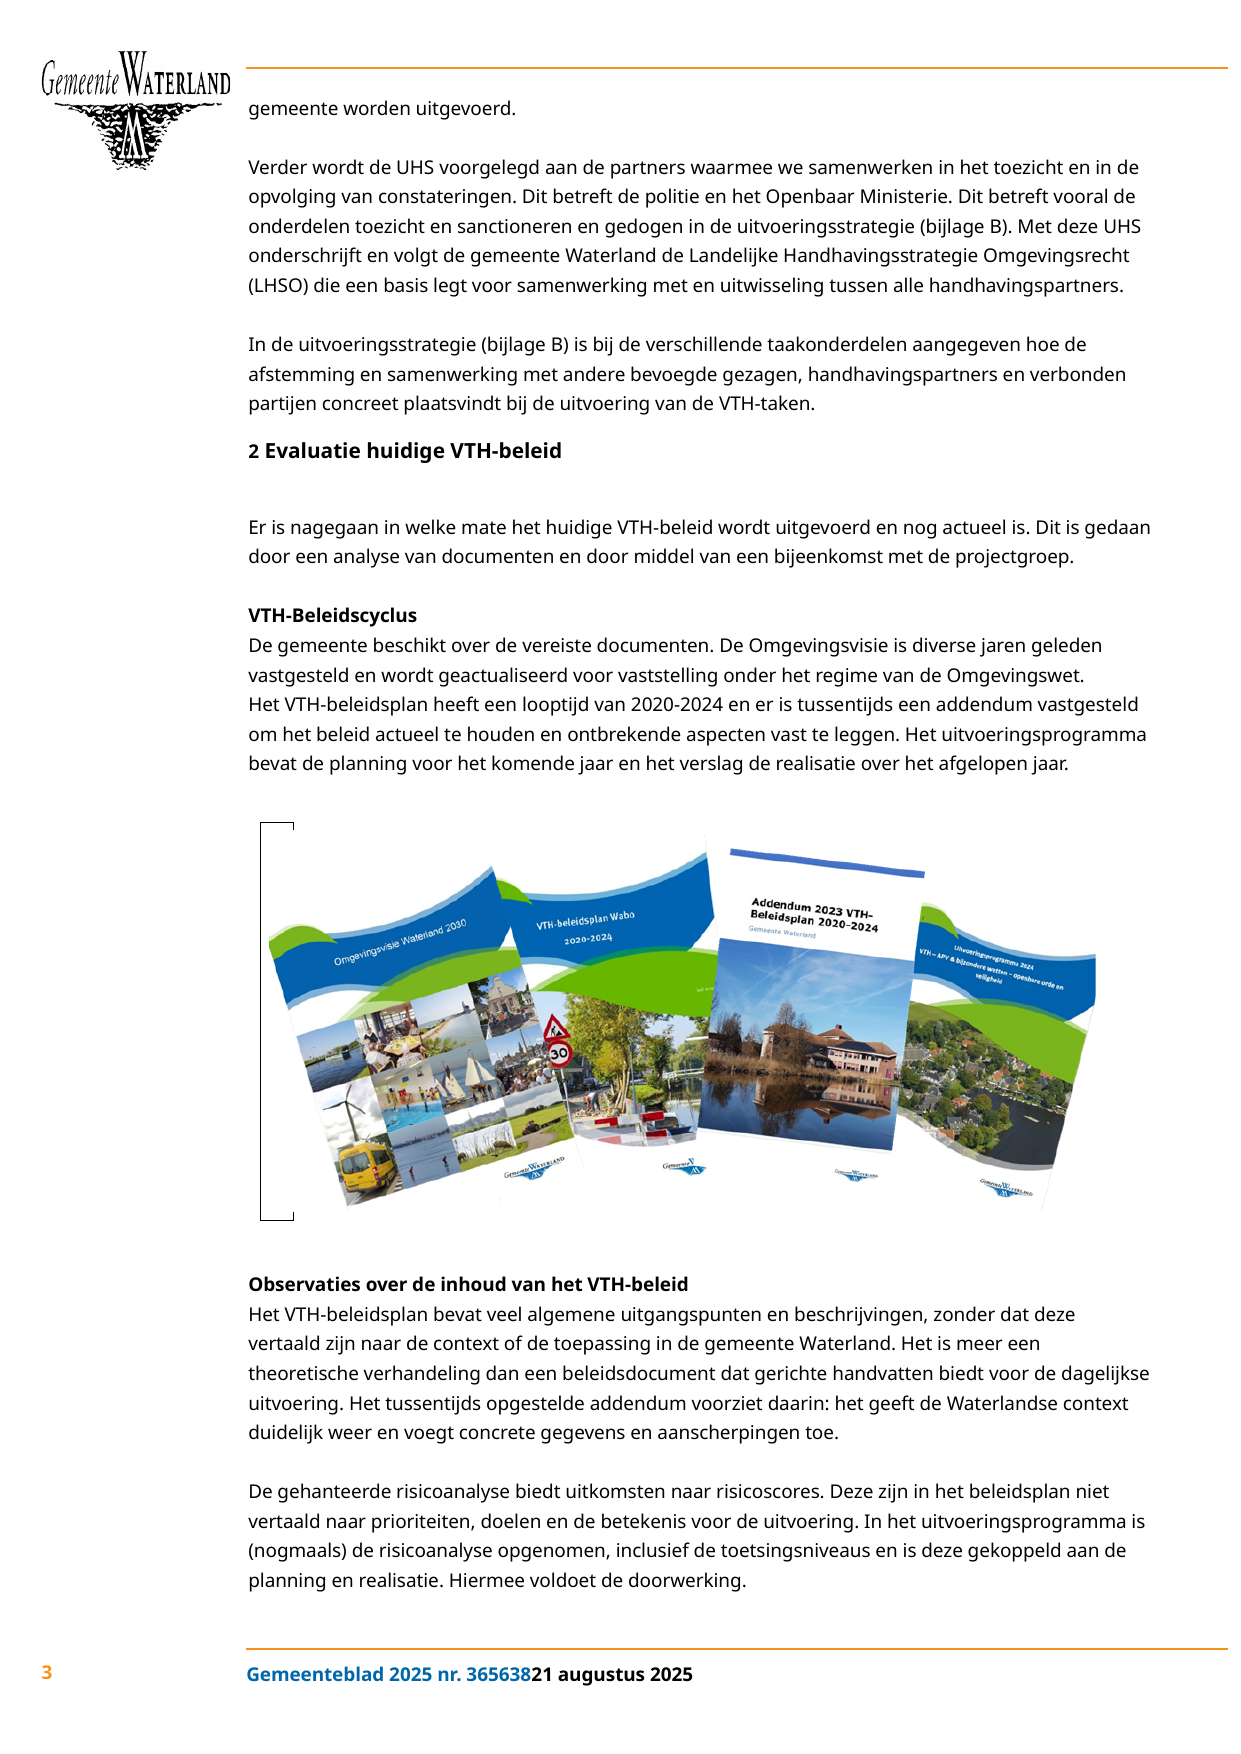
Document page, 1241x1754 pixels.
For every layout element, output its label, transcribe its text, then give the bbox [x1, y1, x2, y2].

text Er is nagegaan in welke mate het huidige VTH-beleid wordt uitgevoerd en nog actueel is. Dit is gedaan door een analyse van documenten en door middel van een bijeenkomst met de projectgroep. [248, 514, 1152, 569]
text De gehanteerde risicoanalyse biedt uitkomsten naar risicoscores. Deze zijn in het beleidsplan niet vertaald naar prioriteiten, doelen en de betekenis voor de uitvoering. In het uitvoeringsprogramma is (nogmaals) de risicoanalyse opgenomen, inclusief de toetsingsniveaus en is deze gekoppeld aan de planning en realisatie. Hiermee voldoet de doorwerking. [248, 1478, 1152, 1593]
text Verder wordt de UHS voorgelegd aan de partners waarmee we samenwerken in het toezicht en in de opvolging van constateringen. Dit betreft de politie en het Openbaar Ministerie. Dit betreft vooral de onderdelen toezicht en sanctioneren en gedogen in de uitvoeringsstrategie (bijlage B). Met deze UHS onderschrijft en volgt de gemeente Waterland de Landelijke Handhavingsstrategie Omgevingsrecht (LHSO) die een basis legt voor samenwerking met en uitwisseling tussen alle handhavingspartners. [248, 154, 1152, 298]
text 2 Evaluatie huidige VTH-beleid [248, 436, 1152, 465]
text Het VTH-beleidsplan heeft een looptijd van 2020-2024 en er is tussentijds een addendum vastgesteld om het beleid actueel te houden en ontbrekende aspecten vast te leggen. Het uitvoeringsprogramma bevat de planning voor het komende jaar en het verslag de realisatie over het afgelopen jaar. [248, 691, 1152, 776]
text In de uitvoeringsstrategie (bijlage B) is bij de verschillende taakonderdelen aangegeven hoe de afstemming en samenwerking met andere bevoegde gezagen, handhavingspartners en verbonden partijen concreet plaatsvindt bij de uitvoering van de VTH-taken. [248, 331, 1152, 416]
picture [268, 830, 1096, 1212]
text gemeente worden uitgevoerd. [248, 95, 1152, 121]
text Observaties over de inhoud van het VTH-beleid [248, 1271, 1152, 1297]
text De gemeente beschikt over de vereiste documenten. De Omgevingsvisie is diverse jaren geleden vastgesteld en wordt geactualiseerd voor vaststelling onder het regime van de Omgevingswet. [248, 632, 1152, 688]
text VTH-Beleidscyclus [248, 603, 1152, 628]
text Het VTH-beleidsplan bevat veel algemene uitgangspunten en beschrijvingen, zonder dat deze vertaald zijn naar de context of de toepassing in de gemeente Waterland. Het is meer een theoretische verhandeling dan een beleidsdocument dat gerichte handvatten biedt voor de dagelijkse uitvoering. Het tussentijds opgestelde addendum voorziet daarin: het geeft de Waterlandse context duidelijk weer en voegt concrete gegevens en aanscherpingen toe. [248, 1301, 1152, 1445]
picture [41, 47, 231, 172]
